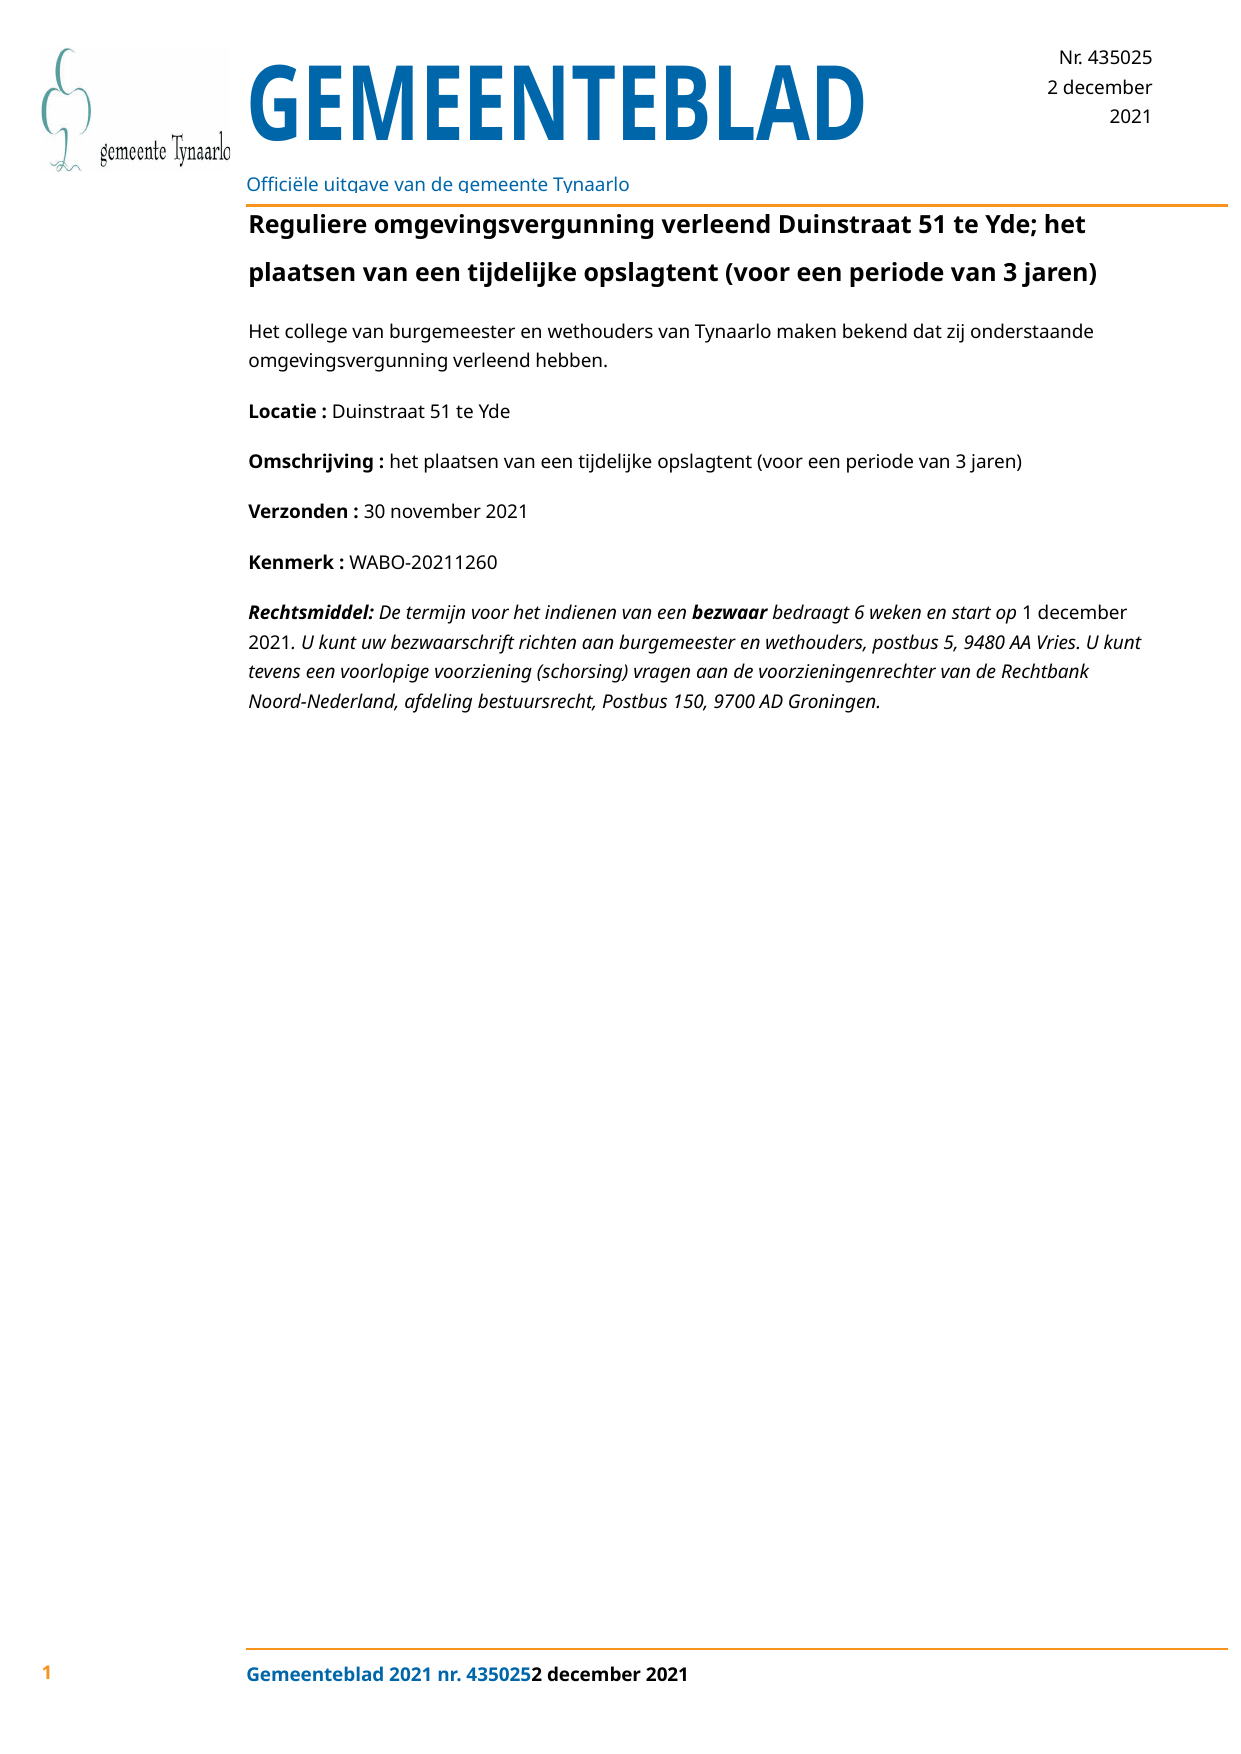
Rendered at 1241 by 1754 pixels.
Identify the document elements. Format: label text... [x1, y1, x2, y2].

text Omschrijving : het plaatsen van een tijdelijke opslagtent (voor een periode van 3 jaren) [248, 448, 1152, 474]
text Verzonden : 30 november 2021 [248, 499, 1152, 524]
text Locatie : Duinstraat 51 te Yde [248, 398, 1152, 424]
picture [41, 47, 231, 172]
text Het college van burgemeester en wethouders van Tynaarlo maken bekend dat zij onderstaande omgevingsvergunning verleend hebben. [248, 318, 1152, 373]
text Rechtsmiddel: De termijn voor het indienen van een bezwaar bedraagt 6 weken en start op 1 december 2021. U kunt uw bezwaarschrift richten aan burgemeester en wethouders, postbus 5, 9480 AA Vries. U kunt tevens een voorlopige voorziening (schorsing) vragen aan de voorzieningenrechter van de Rechtbank Noord-Nederland, afdeling bestuursrecht, Postbus 150, 9700 AD Groningen. [248, 599, 1152, 714]
text Reguliere omgevingsvergunning verleend Duinstraat 51 te Yde; het plaatsen van een tijdelijke opslagtent (voor een periode van 3 jaren) [248, 207, 1152, 288]
text Kenmerk : WABO-20211260 [248, 549, 1152, 575]
